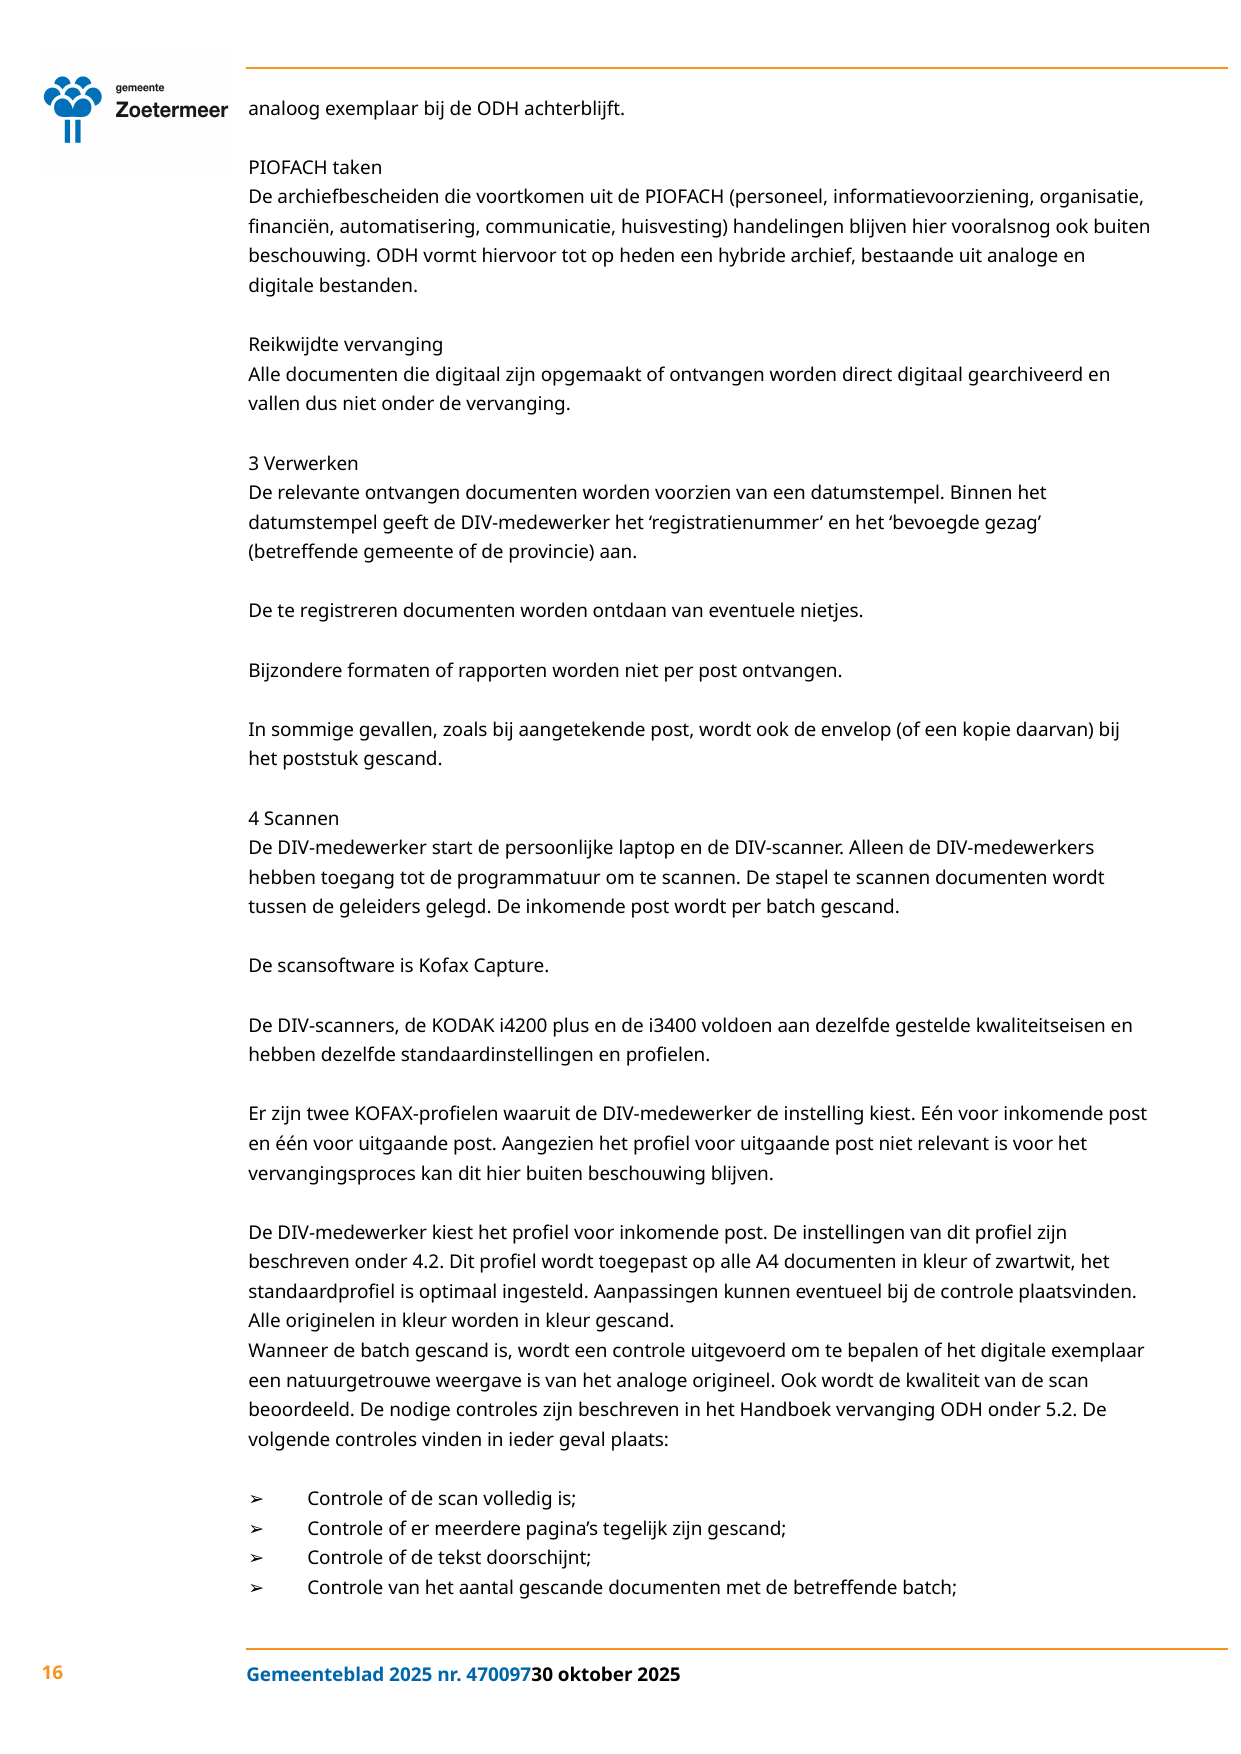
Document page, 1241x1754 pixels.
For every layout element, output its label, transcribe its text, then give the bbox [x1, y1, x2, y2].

picture [41, 47, 231, 172]
text In sommige gevallen, zoals bij aangetekende post, wordt ook de envelop (of een kopie daarvan) bij het poststuk gescand. [248, 716, 1152, 771]
text Er zijn twee KOFAX-profielen waaruit de DIV-medewerker de instelling kiest. Eén voor inkomende post en één voor uitgaande post. Aangezien het profiel voor uitgaande post niet relevant is voor het vervangingsproces kan dit hier buiten beschouwing blijven. [248, 1101, 1152, 1186]
text analoog exemplaar bij de ODH achterblijft. [248, 95, 1152, 121]
text De DIV-scanners, de KODAK i4200 plus en de i3400 voldoen aan dezelfde gestelde kwaliteitseisen en hebben dezelfde standaardinstellingen en profielen. [248, 1012, 1152, 1067]
text 4 Scannen [248, 805, 1152, 831]
text De relevante ontvangen documenten worden voorzien van een datumstempel. Binnen het datumstempel geeft de DIV-medewerker het ‘registratienummer’ en het ‘bevoegde gezag’ (betreffende gemeente of de provincie) aan. [248, 479, 1152, 564]
text De scansoftware is Kofax Capture. [248, 953, 1152, 978]
text De te registreren documenten worden ontdaan van eventuele nietjes. [248, 598, 1152, 623]
list Controle van het aantal gescande documenten met de betreffende batch; [248, 1574, 1152, 1600]
list Controle of er meerdere pagina’s tegelijk zijn gescand; [248, 1515, 1152, 1541]
text Reikwijdte vervanging [248, 331, 1152, 357]
text Wanneer de batch gescand is, wordt een controle uitgevoerd om te bepalen of het digitale exemplaar een natuurgetrouwe weergave is van het analoge origineel. Ook wordt de kwaliteit van de scan beoordeeld. De nodige controles zijn beschreven in het Handboek vervanging ODH onder 5.2. De volgende controles vinden in ieder geval plaats: [248, 1337, 1152, 1452]
text PIOFACH taken [248, 154, 1152, 180]
text De DIV-medewerker start de persoonlijke laptop en de DIV-scanner. Alleen de DIV-medewerkers hebben toegang tot de programmatuur om te scannen. De stapel te scannen documenten wordt tussen de geleiders gelegd. De inkomende post wordt per batch gescand. [248, 834, 1152, 919]
list Controle of de scan volledig is; [248, 1485, 1152, 1511]
list Controle of de tekst doorschijnt; [248, 1544, 1152, 1570]
text Bijzondere formaten of rapporten worden niet per post ontvangen. [248, 657, 1152, 683]
text Alle documenten die digitaal zijn opgemaakt of ontvangen worden direct digitaal gearchiveerd en vallen dus niet onder de vervanging. [248, 361, 1152, 416]
text De DIV-medewerker kiest het profiel voor inkomende post. De instellingen van dit profiel zijn beschreven onder 4.2. Dit profiel wordt toegepast op alle A4 documenten in kleur of zwartwit, het standaardprofiel is optimaal ingesteld. Aanpassingen kunnen eventueel bij de controle plaatsvinden. Alle originelen in kleur worden in kleur gescand. [248, 1219, 1152, 1333]
text 3 Verwerken [248, 450, 1152, 476]
text De archiefbescheiden die voortkomen uit de PIOFACH (personeel, informatievoorziening, organisatie, financiën, automatisering, communicatie, huisvesting) handelingen blijven hier vooralsnog ook buiten beschouwing. ODH vormt hiervoor tot op heden een hybride archief, bestaande uit analoge en digitale bestanden. [248, 183, 1152, 298]
